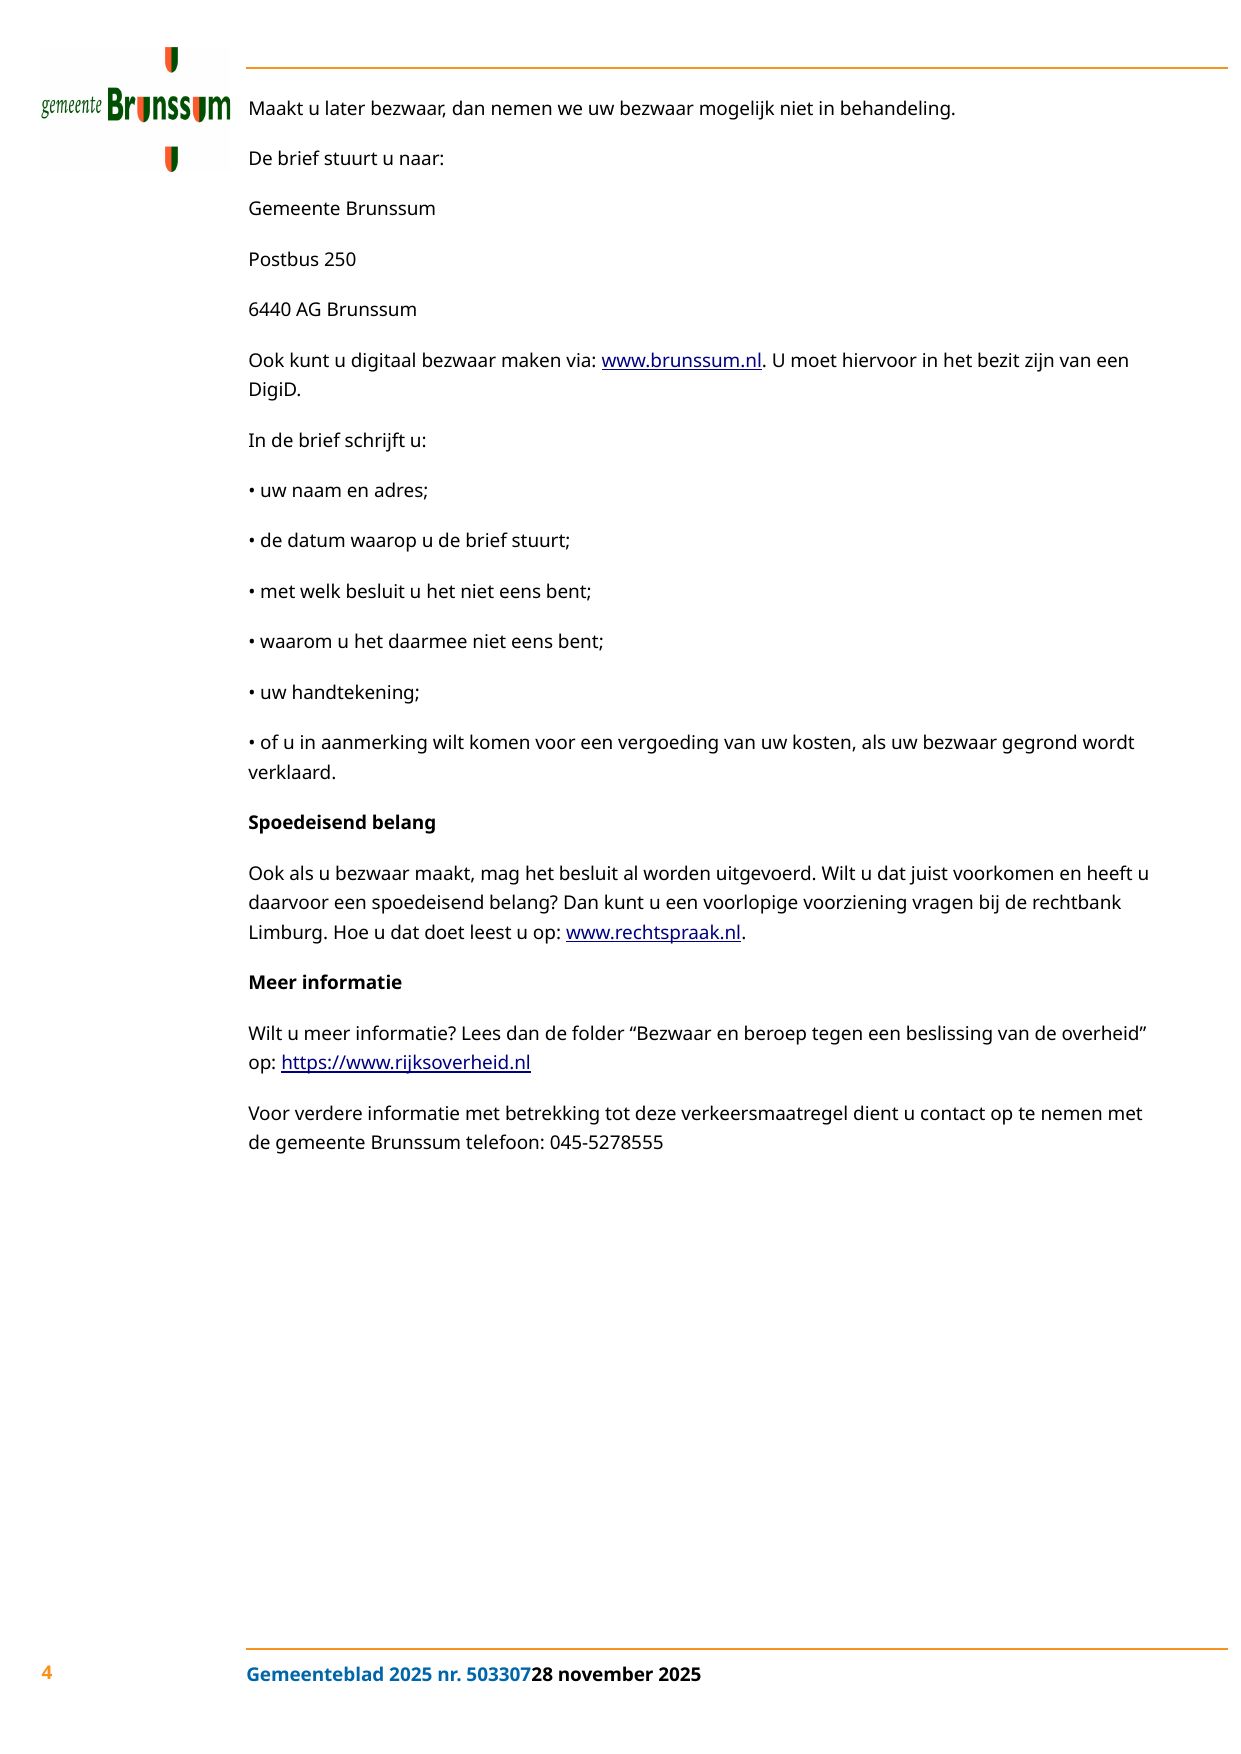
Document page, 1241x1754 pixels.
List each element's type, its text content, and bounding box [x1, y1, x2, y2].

text Gemeente Brunssum [248, 196, 1152, 221]
text • uw naam en adres; [248, 477, 1152, 503]
text Maakt u later bezwaar, dan nemen we uw bezwaar mogelijk niet in behandeling. [248, 95, 1152, 121]
text Postbus 250 [248, 246, 1152, 272]
text • met welk besluit u het niet eens bent; [248, 578, 1152, 604]
text • uw handtekening; [248, 679, 1152, 705]
text • of u in aanmerking wilt komen voor een vergoeding van uw kosten, als uw bezwaar gegrond wordt verklaard. [248, 729, 1152, 785]
text De brief stuurt u naar: [248, 145, 1152, 171]
text Wilt u meer informatie? Lees dan de folder “Bezwaar en beroep tegen een beslissing van de overheid” op: https://www.rijksoverheid.nl [248, 1020, 1152, 1075]
text Ook kunt u digitaal bezwaar maken via: www.brunssum.nl. U moet hiervoor in het bezit zijn van een DigiD. [248, 347, 1152, 402]
text 6440 AG Brunssum [248, 296, 1152, 322]
text Spoedeisend belang [248, 809, 1152, 835]
text In de brief schrijft u: [248, 427, 1152, 453]
text Ook als u bezwaar maakt, mag het besluit al worden uitgevoerd. Wilt u dat juist voorkomen en heeft u daarvoor een spoedeisend belang? Dan kunt u een voorlopige voorziening vragen bij de rechtbank Limburg. Hoe u dat doet leest u op: www.rechtspraak.nl. [248, 860, 1152, 945]
text Meer informatie [248, 969, 1152, 995]
text • de datum waarop u de brief stuurt; [248, 528, 1152, 553]
picture [41, 47, 231, 172]
text Voor verdere informatie met betrekking tot deze verkeersmaatregel dient u contact op te nemen met de gemeente Brunssum telefoon: 045-5278555 [248, 1100, 1152, 1155]
text • waarom u het daarmee niet eens bent; [248, 628, 1152, 654]
